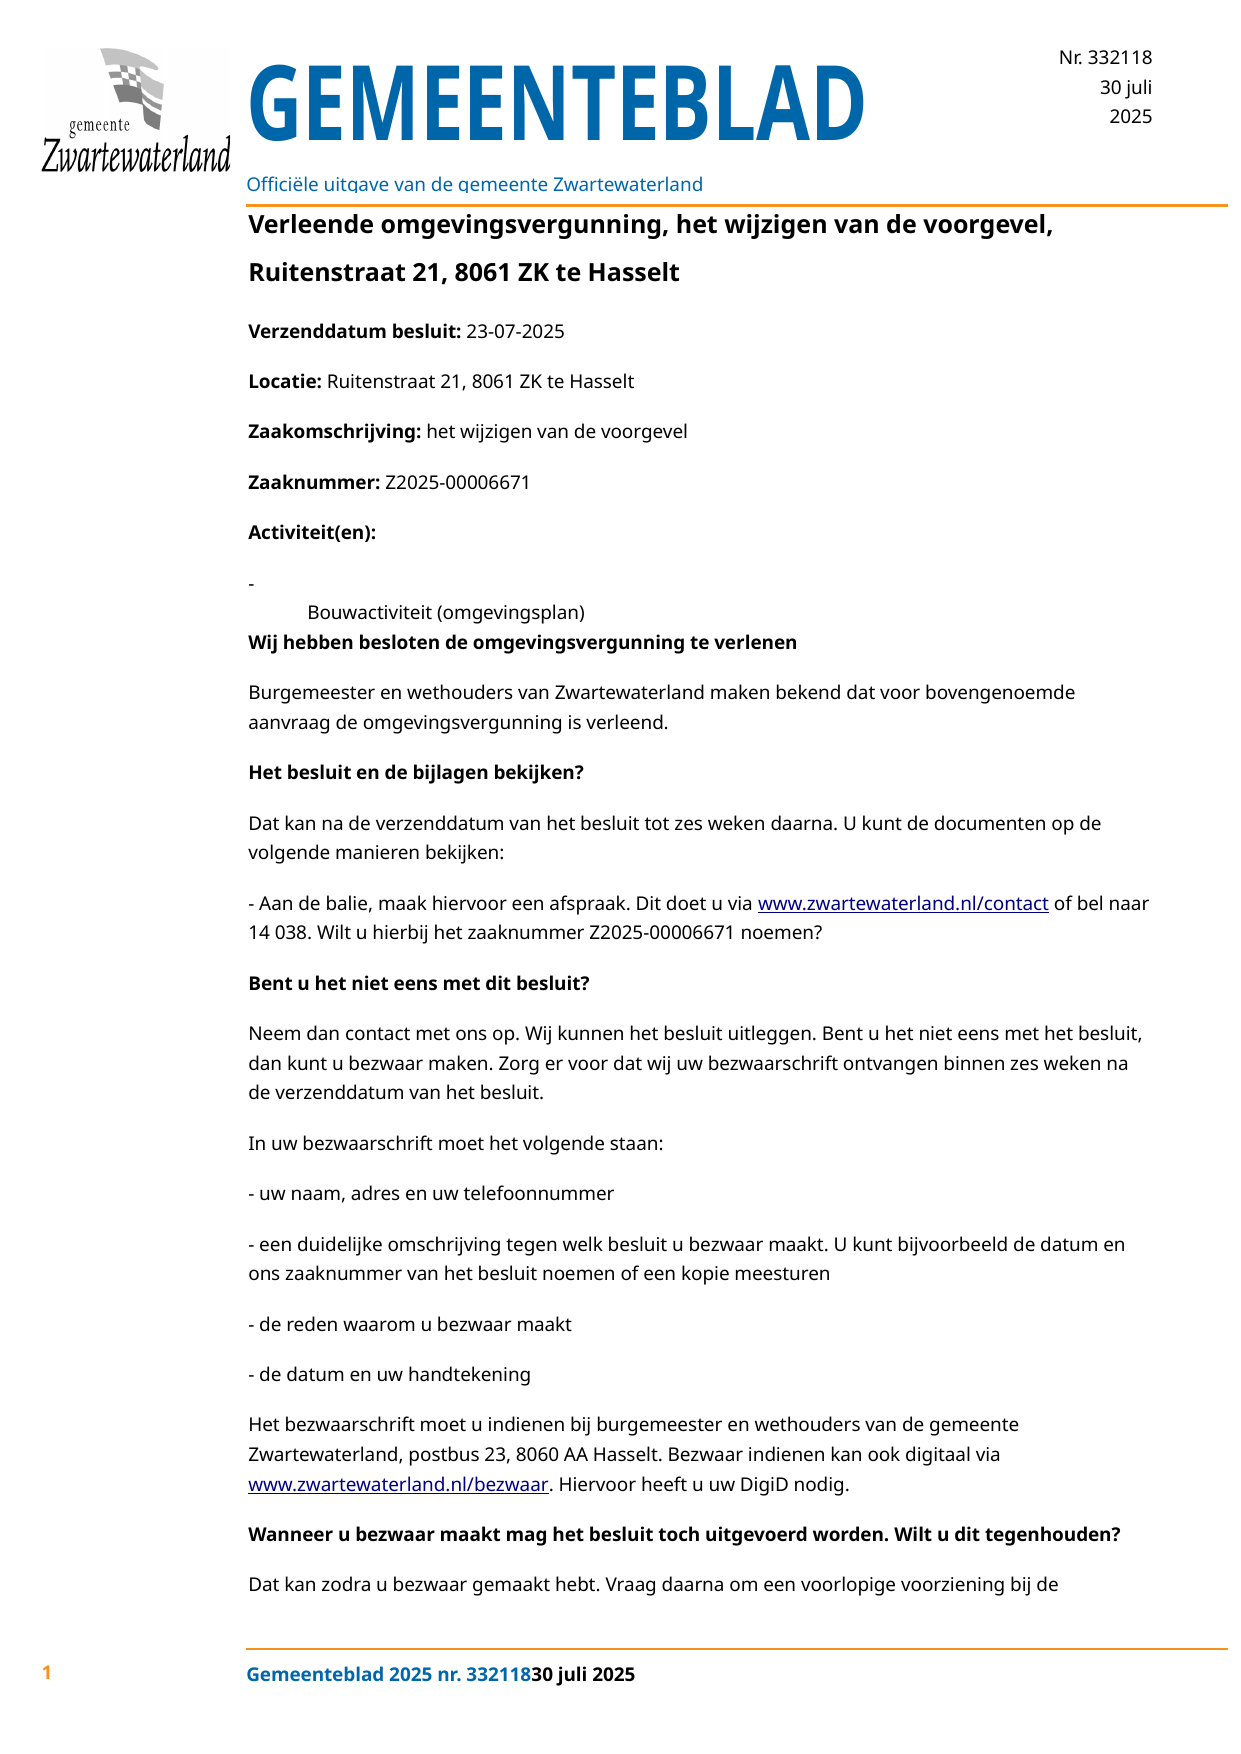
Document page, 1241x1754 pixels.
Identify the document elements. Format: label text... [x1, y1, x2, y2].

text - de reden waarom u bezwaar maakt [248, 1311, 1152, 1337]
text Verleende omgevingsvergunning, het wijzigen van de voorgevel, Ruitenstraat 21, 8061 ZK te Hasselt [248, 207, 1152, 288]
text Neem dan contact met ons op. Wij kunnen het besluit uitleggen. Bent u het niet eens met het besluit, dan kunt u bezwaar maken. Zorg er voor dat wij uw bezwaarschrift ontvangen binnen zes weken na de verzenddatum van het besluit. [248, 1020, 1152, 1105]
text Wanneer u bezwaar maakt mag het besluit toch uitgevoerd worden. Wilt u dit tegenhouden? [248, 1521, 1152, 1547]
list Bouwactiviteit (omgevingsplan) [248, 599, 1152, 625]
text Wij hebben besloten de omgevingsvergunning te verlenen [248, 629, 1152, 655]
text In uw bezwaarschrift moet het volgende staan: [248, 1130, 1152, 1156]
text - een duidelijke omschrijving tegen welk besluit u bezwaar maakt. U kunt bijvoorbeeld de datum en ons zaaknummer van het besluit noemen of een kopie meesturen [248, 1231, 1152, 1286]
text Locatie: Ruitenstraat 21, 8061 ZK te Hasselt [248, 368, 1152, 394]
picture [41, 47, 231, 172]
text - de datum en uw handtekening [248, 1361, 1152, 1387]
text Bent u het niet eens met dit besluit? [248, 970, 1152, 996]
text - Aan de balie, maak hiervoor een afspraak. Dit doet u via www.zwartewaterland.nl/contact of bel naar 14 038. Wilt u hierbij het zaaknummer Z2025-00006671 noemen? [248, 890, 1152, 945]
text Dat kan zodra u bezwaar gemaakt hebt. Vraag daarna om een voorlopige voorziening bij de [248, 1572, 1152, 1597]
text Het bezwaarschrift moet u indienen bij burgemeester en wethouders van de gemeente Zwartewaterland, postbus 23, 8060 AA Hasselt. Bezwaar indienen kan ook digitaal via www.zwartewaterland.nl/bezwaar. Hiervoor heeft u uw DigiD nodig. [248, 1412, 1152, 1497]
text - uw naam, adres en uw telefoonnummer [248, 1180, 1152, 1206]
text Verzenddatum besluit: 23-07-2025 [248, 318, 1152, 344]
text Het besluit en de bijlagen bekijken? [248, 759, 1152, 785]
text Burgemeester en wethouders van Zwartewaterland maken bekend dat voor bovengenoemde aanvraag de omgevingsvergunning is verleend. [248, 679, 1152, 735]
text Zaakomschrijving: het wijzigen van de voorgevel [248, 419, 1152, 444]
text Activiteit(en): [248, 519, 1152, 545]
text Dat kan na de verzenddatum van het besluit tot zes weken daarna. U kunt de documenten op de volgende manieren bekijken: [248, 810, 1152, 865]
text Zaaknummer: Z2025-00006671 [248, 469, 1152, 495]
